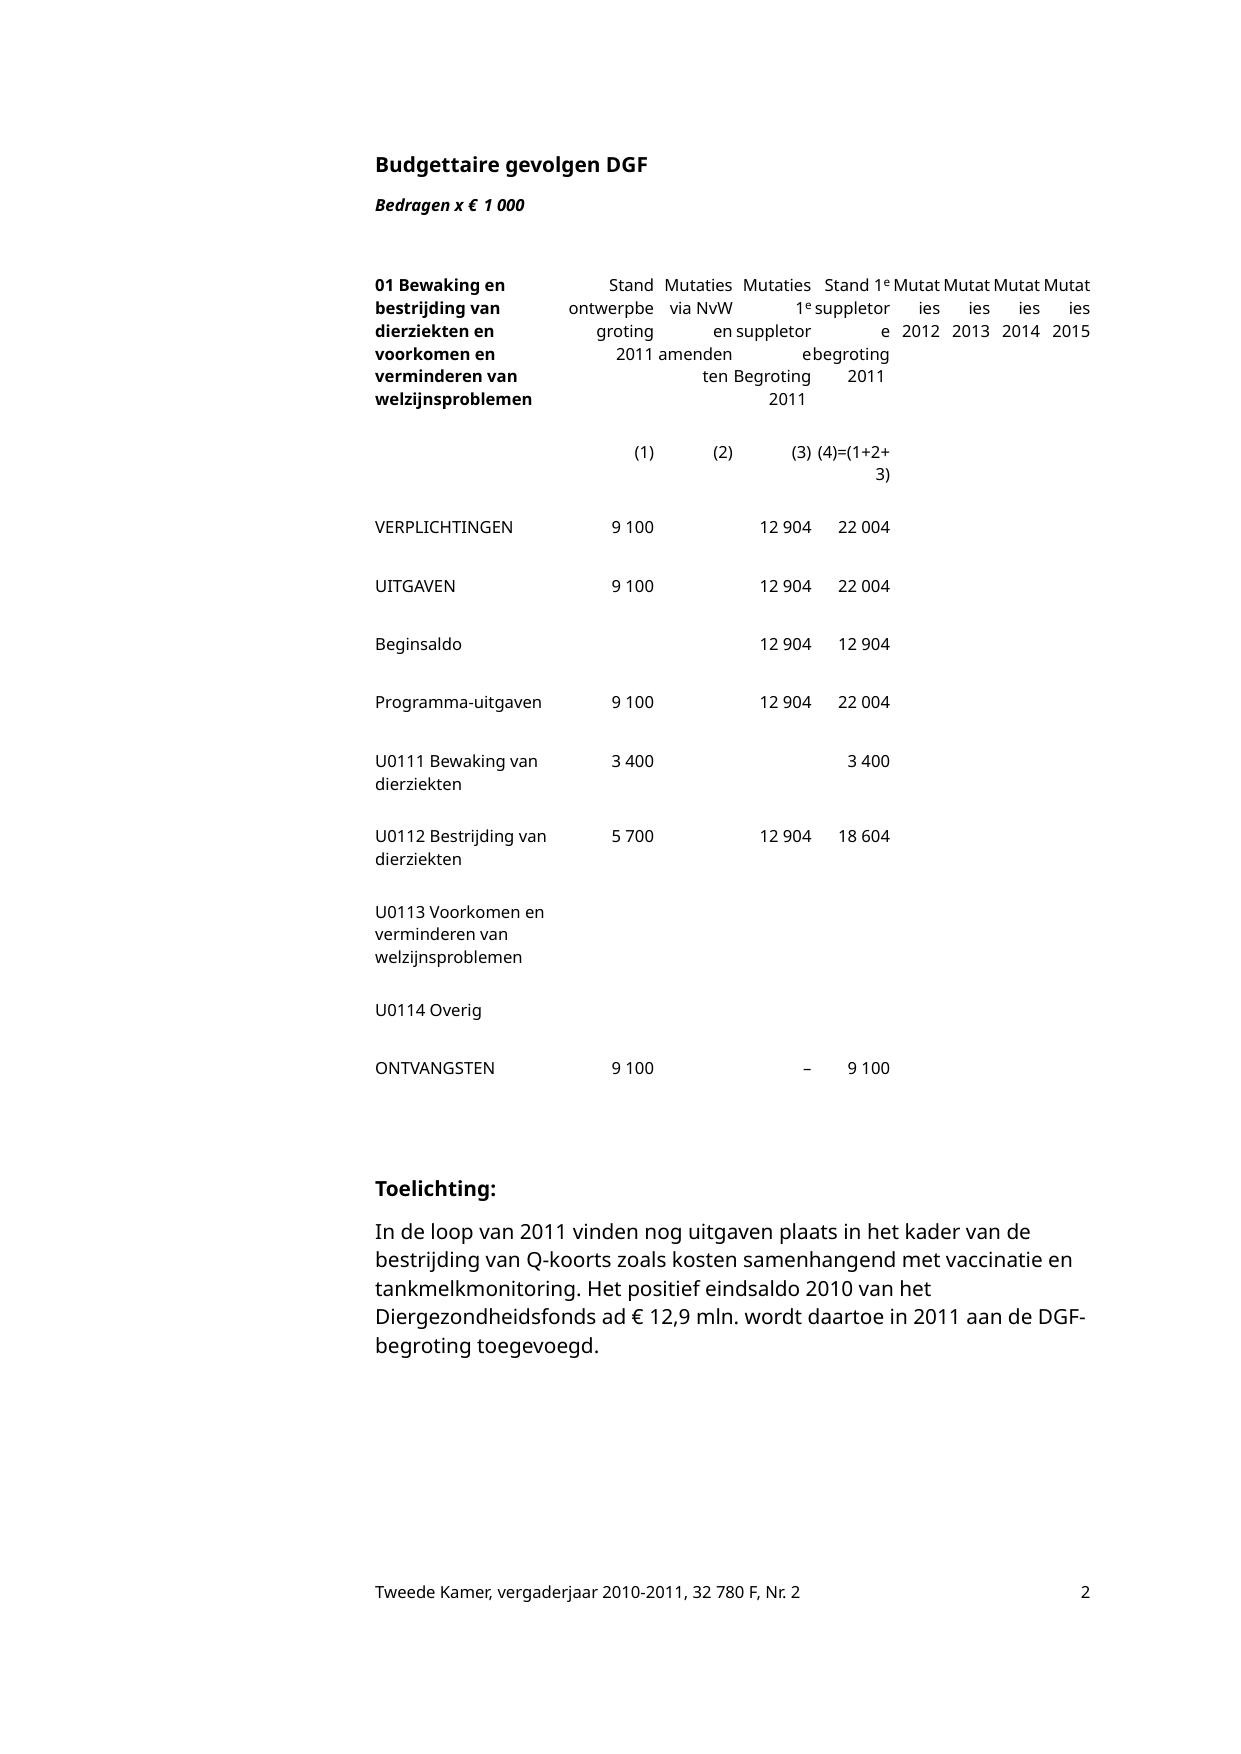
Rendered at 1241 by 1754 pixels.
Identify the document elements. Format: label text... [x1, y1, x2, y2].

table_cell VERPLICHTINGEN [375, 516, 561, 574]
table_cell 9 100 [811, 1057, 890, 1115]
table_cell [654, 633, 732, 691]
table_cell [940, 825, 990, 900]
table_cell [940, 633, 990, 691]
table_cell [940, 1057, 990, 1115]
table_cell 22 004 [811, 516, 890, 574]
table_cell [990, 633, 1040, 691]
table_cell U0113 Voorkomen en verminderen van welzijnsproblemen [375, 900, 561, 998]
text Bedragen x € 1 000 [375, 193, 1090, 216]
table_cell [990, 691, 1040, 749]
table_cell [1040, 825, 1090, 900]
table_header Mutaties via NvW en amendenten [654, 274, 732, 440]
table_cell [733, 750, 811, 825]
table_cell 12 904 [733, 516, 811, 574]
table_cell 9 100 [561, 516, 654, 574]
table_cell [940, 574, 990, 633]
table_header Mutaties 2015 [1040, 274, 1090, 440]
table_cell 12 904 [733, 633, 811, 691]
table_header Mutaties 2012 [890, 274, 940, 440]
table_cell [940, 900, 990, 998]
table_cell Beginsaldo [375, 633, 561, 691]
table_cell [654, 574, 732, 633]
table_cell [733, 900, 811, 998]
table_cell [890, 825, 940, 900]
table_cell 9 100 [561, 574, 654, 633]
table_cell [940, 999, 990, 1057]
table_cell [1040, 750, 1090, 825]
table_cell [1040, 999, 1090, 1057]
table_header Mutaties 2013 [940, 274, 990, 440]
table_cell [654, 900, 732, 998]
table_header Stand 1e suppletore begroting 2011 [811, 274, 890, 440]
table_cell [990, 750, 1040, 825]
table_cell [1040, 574, 1090, 633]
table_cell [940, 440, 990, 516]
table_cell [940, 750, 990, 825]
table_cell [561, 999, 654, 1057]
table_cell 12 904 [733, 574, 811, 633]
table_cell [990, 825, 1040, 900]
table_cell [990, 999, 1040, 1057]
table_cell [654, 1057, 732, 1115]
text Toelichting: [375, 1174, 1090, 1202]
table_cell [1040, 900, 1090, 998]
table_cell [890, 574, 940, 633]
table_cell [890, 750, 940, 825]
table_cell [1040, 691, 1090, 749]
table_cell [654, 691, 732, 749]
table_cell [890, 900, 940, 998]
table_cell [654, 999, 732, 1057]
table_cell (4)=(1+2+3) [811, 440, 890, 516]
text In de loop van 2011 vinden nog uitgaven plaats in het kader van de bestrijding van Q-koorts zoals kosten samenhangend met vaccinatie en tankmelkmonitoring. Het positief eindsaldo 2010 van het Diergezondheidsfonds ad € 12,9 mln. wordt daartoe in 2011 aan de DGF-begroting toegevoegd. [375, 1217, 1090, 1359]
table_cell ONTVANGSTEN [375, 1057, 561, 1115]
table_cell [890, 516, 940, 574]
table_header Mutaties 2014 [990, 274, 1040, 440]
text Budgettaire gevolgen DGF [375, 150, 1090, 178]
table_cell 22 004 [811, 574, 890, 633]
table_cell [375, 440, 561, 516]
table_cell U0111 Bewaking van dierziekten [375, 750, 561, 825]
table_header Stand ontwerpbegroting 2011 [561, 274, 654, 440]
table_cell 9 100 [561, 1057, 654, 1115]
table_cell 9 100 [561, 691, 654, 749]
table_cell [990, 900, 1040, 998]
table_cell 12 904 [811, 633, 890, 691]
table_cell [990, 1057, 1040, 1115]
table_cell [654, 750, 732, 825]
table_cell [990, 440, 1040, 516]
table_cell [1040, 633, 1090, 691]
table_header 01 Bewaking en bestrijding van dierziekten en voorkomen en verminderen van welzijnsproblemen [375, 274, 561, 440]
table_cell [1040, 516, 1090, 574]
table_cell 5 700 [561, 825, 654, 900]
table_cell 18 604 [811, 825, 890, 900]
table_cell [561, 633, 654, 691]
table_cell 3 400 [561, 750, 654, 825]
table_cell U0112 Bestrijding van dierziekten [375, 825, 561, 900]
table_cell [561, 900, 654, 998]
table_cell [890, 440, 940, 516]
table_cell [1040, 440, 1090, 516]
table_cell 22 004 [811, 691, 890, 749]
table_cell [811, 900, 890, 998]
table_cell [890, 633, 940, 691]
table_cell [990, 516, 1040, 574]
table_cell 3 400 [811, 750, 890, 825]
table_cell [1040, 1057, 1090, 1115]
table_header Mutaties 1e suppletore Begroting 2011 [733, 274, 811, 440]
table_cell (3) [733, 440, 811, 516]
table_cell – [733, 1057, 811, 1115]
table_cell UITGAVEN [375, 574, 561, 633]
table_cell [890, 1057, 940, 1115]
table_cell U0114 Overig [375, 999, 561, 1057]
table_cell [890, 999, 940, 1057]
table_cell 12 904 [733, 825, 811, 900]
table_cell [654, 825, 732, 900]
table_cell [890, 691, 940, 749]
table_cell [940, 691, 990, 749]
table_cell [990, 574, 1040, 633]
table_cell [811, 999, 890, 1057]
table_cell (1) [561, 440, 654, 516]
table_cell 12 904 [733, 691, 811, 749]
table_cell (2) [654, 440, 732, 516]
table_cell [940, 516, 990, 574]
table_cell Programma-uitgaven [375, 691, 561, 749]
table_cell [654, 516, 732, 574]
table_cell [733, 999, 811, 1057]
